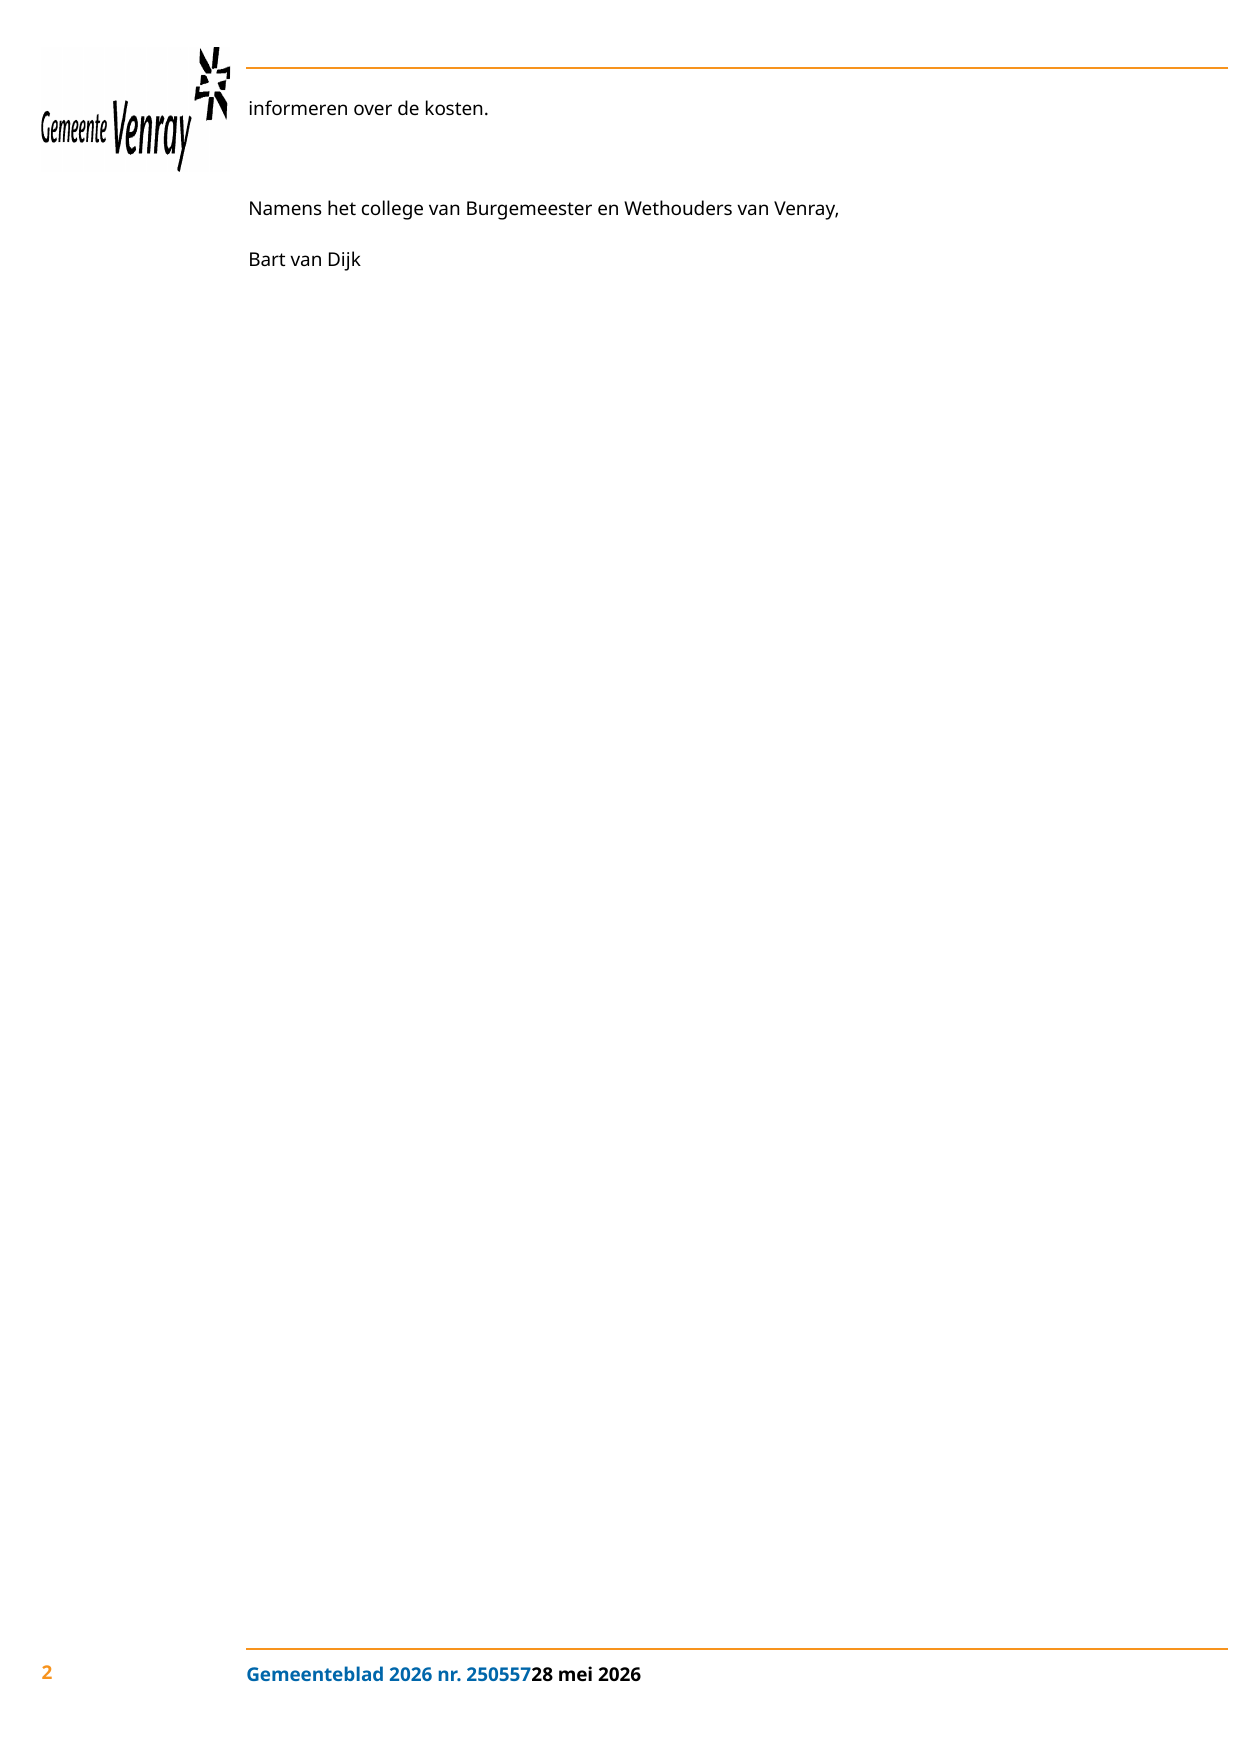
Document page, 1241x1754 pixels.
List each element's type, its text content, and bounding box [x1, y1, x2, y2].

text Namens het college van Burgemeester en Wethouders van Venray, [248, 196, 1152, 221]
text Bart van Dijk [248, 246, 1152, 272]
text informeren over de kosten. [248, 95, 1152, 121]
picture [41, 47, 231, 172]
